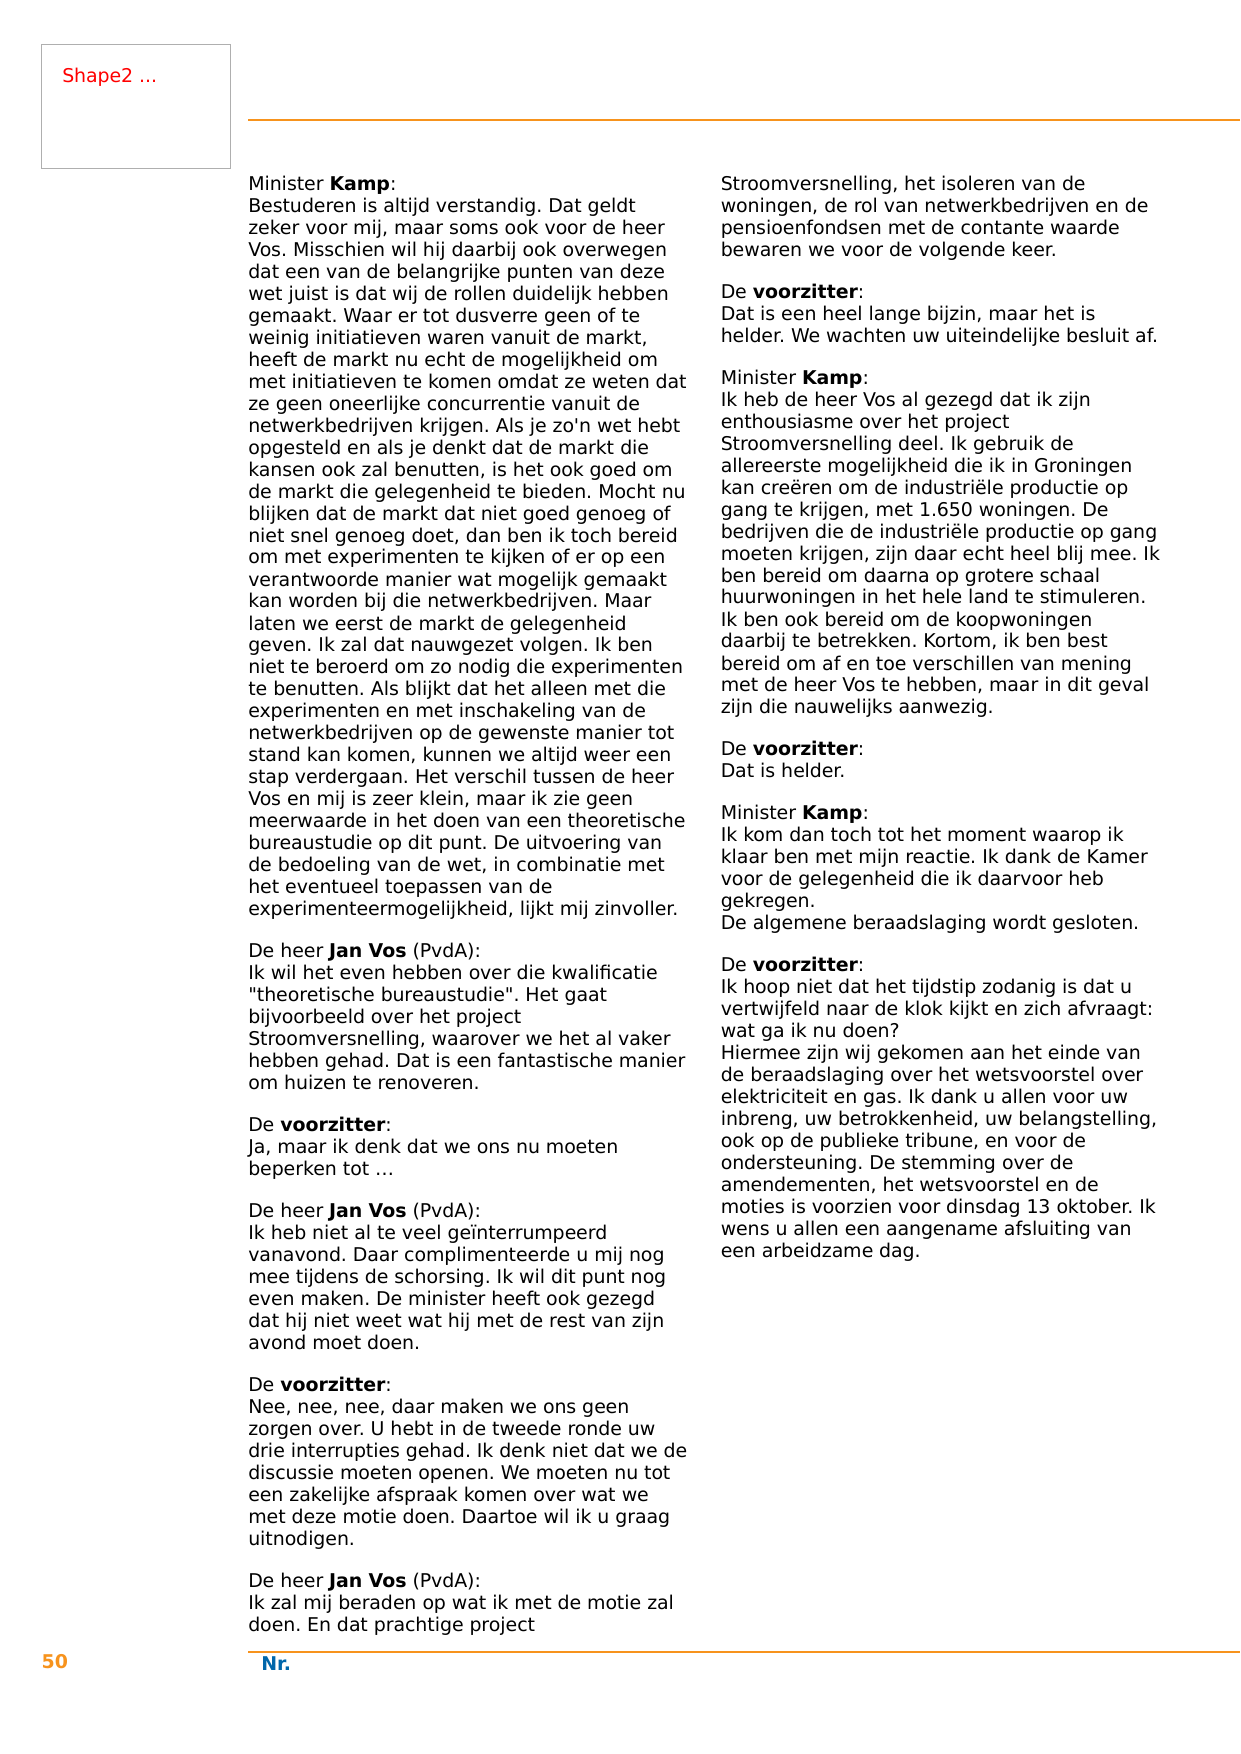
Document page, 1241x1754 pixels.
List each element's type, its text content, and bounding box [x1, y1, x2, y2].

text Minister Kamp: [248, 173, 691, 195]
text Ik zal mij beraden op wat ik met de motie zal doen. En dat prachtige project [248, 1592, 691, 1636]
text Nee, nee, nee, daar maken we ons geen zorgen over. U hebt in de tweede ronde uw drie interrupties gehad. Ik denk niet dat we de discussie moeten openen. We moeten nu tot een zakelijke afspraak komen over wat we met deze motie doen. Daartoe wil ik u graag uitnodigen. [248, 1396, 691, 1549]
text Ik kom dan toch tot het moment waarop ik klaar ben met mijn reactie. Ik dank de Kamer voor de gelegenheid die ik daarvoor heb gekregen. [721, 824, 1163, 912]
text De voorzitter: [248, 1114, 691, 1136]
text De voorzitter: [721, 281, 1163, 303]
text Minister Kamp: [721, 367, 1163, 389]
text De algemene beraadslaging wordt gesloten. [721, 912, 1163, 934]
text De voorzitter: [248, 1374, 691, 1396]
text Bestuderen is altijd verstandig. Dat geldt zeker voor mij, maar soms ook voor de heer Vos. Misschien wil hij daarbij ook overwegen dat een van de belangrijke punten van deze wet juist is dat wij de rollen duidelijk hebben gemaakt. Waar er tot dusverre geen of te weinig initiatieven waren vanuit de markt, heeft de markt nu echt de mogelijkheid om met initiatieven te komen omdat ze weten dat ze geen oneerlijke concurrentie vanuit de netwerkbedrijven krijgen. Als je zo'n wet hebt opgesteld en als je denkt dat de markt die kansen ook zal benutten, is het ook goed om de markt die gelegenheid te bieden. Mocht nu blijken dat de markt dat niet goed genoeg of niet snel genoeg doet, dan ben ik toch bereid om met experimenten te kijken of er op een verantwoorde manier wat mogelijk gemaakt kan worden bij die netwerkbedrijven. Maar laten we eerst de markt de gelegenheid geven. Ik zal dat nauwgezet volgen. Ik ben niet te beroerd om zo nodig die experimenten te benutten. Als blijkt dat het alleen met die experimenten en met inschakeling van de netwerkbedrijven op de gewenste manier tot stand kan komen, kunnen we altijd weer een stap verdergaan. Het verschil tussen de heer Vos en mij is zeer klein, maar ik zie geen meerwaarde in het doen van een theoretische bureaustudie op dit punt. De uitvoering van de bedoeling van de wet, in combinatie met het eventueel toepassen van de experimenteermogelijkheid, lijkt mij zinvoller. [248, 195, 691, 920]
text Minister Kamp: [721, 802, 1163, 824]
text Ik heb niet al te veel geïnterrumpeerd vanavond. Daar complimenteerde u mij nog mee tijdens de schorsing. Ik wil dit punt nog even maken. De minister heeft ook gezegd dat hij niet weet wat hij met de rest van zijn avond moet doen. [248, 1222, 691, 1354]
text De heer Jan Vos (PvdA): [248, 1569, 691, 1592]
text De voorzitter: [721, 738, 1163, 760]
text De voorzitter: [721, 954, 1163, 976]
text Ja, maar ik denk dat we ons nu moeten beperken tot … [248, 1136, 691, 1180]
text Ik hoop niet dat het tijdstip zodanig is dat u vertwijfeld naar de klok kijkt en zich afvraagt: wat ga ik nu doen? [721, 976, 1163, 1042]
text De heer Jan Vos (PvdA): [248, 1200, 691, 1222]
text De heer Jan Vos (PvdA): [248, 940, 691, 962]
text Stroomversnelling, het isoleren van de woningen, de rol van netwerkbedrijven en de pensioenfondsen met de contante waarde bewaren we voor de volgende keer. [721, 173, 1163, 261]
text Hiermee zijn wij gekomen aan het einde van de beraadslaging over het wetsvoorstel over elektriciteit en gas. Ik dank u allen voor uw inbreng, uw betrokkenheid, uw belangstelling, ook op de publieke tribune, en voor de ondersteuning. De stemming over de amendementen, het wetsvoorstel en de moties is voorzien voor dinsdag 13 oktober. Ik wens u allen een aangename afsluiting van een arbeidzame dag. [721, 1042, 1163, 1262]
text Dat is helder. [721, 760, 1163, 782]
text Dat is een heel lange bijzin, maar het is helder. We wachten uw uiteindelijke besluit af. [721, 303, 1163, 347]
text Ik heb de heer Vos al gezegd dat ik zijn enthousiasme over het project Stroomversnelling deel. Ik gebruik de allereerste mogelijkheid die ik in Groningen kan creëren om de industriële productie op gang te krijgen, met 1.650 woningen. De bedrijven die de industriële productie op gang moeten krijgen, zijn daar echt heel blij mee. Ik ben bereid om daarna op grotere schaal huurwoningen in het hele land te stimuleren. Ik ben ook bereid om de koopwoningen daarbij te betrekken. Kortom, ik ben best bereid om af en toe verschillen van mening met de heer Vos te hebben, maar in dit geval zijn die nauwelijks aanwezig. [721, 389, 1163, 718]
text Ik wil het even hebben over die kwalificatie "theoretische bureaustudie". Het gaat bijvoorbeeld over het project Stroomversnelling, waarover we het al vaker hebben gehad. Dat is een fantastische manier om huizen te renoveren. [248, 962, 691, 1094]
